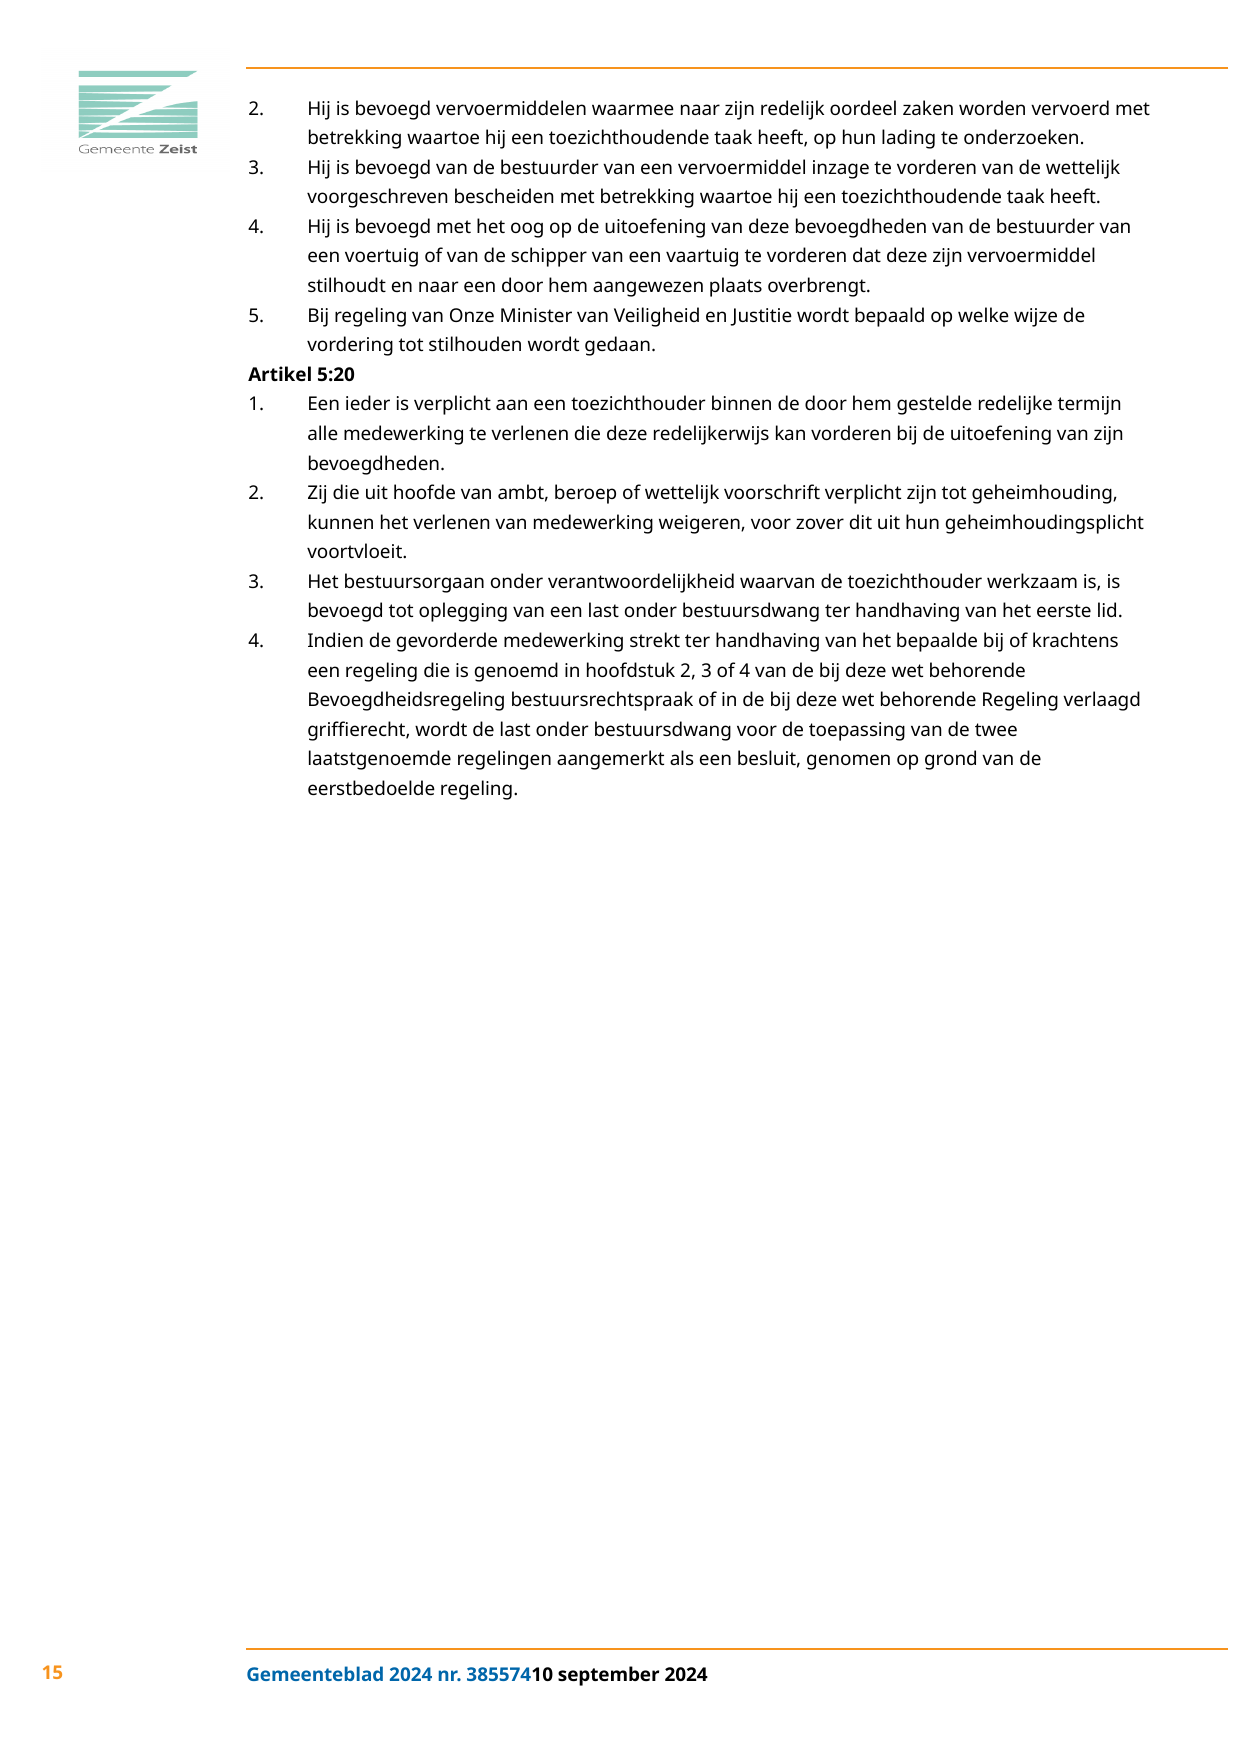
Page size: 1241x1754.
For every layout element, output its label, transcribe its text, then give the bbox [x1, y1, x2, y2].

list Hij is bevoegd met het oog op de uitoefening van deze bevoegdheden van de bestuurder van een voertuig of van de schipper van een vaartuig te vorderen dat deze zijn vervoermiddel stilhoudt en naar een door hem aangewezen plaats overbrengt. [248, 213, 1152, 298]
list Zij die uit hoofde van ambt, beroep of wettelijk voorschrift verplicht zijn tot geheimhouding, kunnen het verlenen van medewerking weigeren, voor zover dit uit hun geheimhoudingsplicht voortvloeit. [248, 479, 1152, 564]
list Hij is bevoegd van de bestuurder van een vervoermiddel inzage te vorderen van de wettelijk voorgeschreven bescheiden met betrekking waartoe hij een toezichthoudende taak heeft. [248, 154, 1152, 209]
list Het bestuursorgaan onder verantwoordelijkheid waarvan de toezichthouder werkzaam is, is bevoegd tot oplegging van een last onder bestuursdwang ter handhaving van het eerste lid. [248, 568, 1152, 623]
list Een ieder is verplicht aan een toezichthouder binnen de door hem gestelde redelijke termijn alle medewerking te verlenen die deze redelijkerwijs kan vorderen bij de uitoefening van zijn bevoegdheden. [248, 391, 1152, 476]
text Artikel 5:20 [248, 361, 1152, 387]
list Bij regeling van Onze Minister van Veiligheid en Justitie wordt bepaald op welke wijze de vordering tot stilhouden wordt gedaan. [248, 302, 1152, 357]
list Indien de gevorderde medewerking strekt ter handhaving van het bepaalde bij of krachtens een regeling die is genoemd in hoofdstuk 2, 3 of 4 van de bij deze wet behorende Bevoegdheidsregeling bestuursrechtspraak of in de bij deze wet behorende Regeling verlaagd griffierecht, wordt de last onder bestuursdwang voor de toepassing van de twee laatstgenoemde regelingen aangemerkt als een besluit, genomen op grond van de eerstbedoelde regeling. [248, 627, 1152, 801]
list Hij is bevoegd vervoermiddelen waarmee naar zijn redelijk oordeel zaken worden vervoerd met betrekking waartoe hij een toezichthoudende taak heeft, op hun lading te onderzoeken. [248, 95, 1152, 150]
picture [41, 47, 231, 172]
